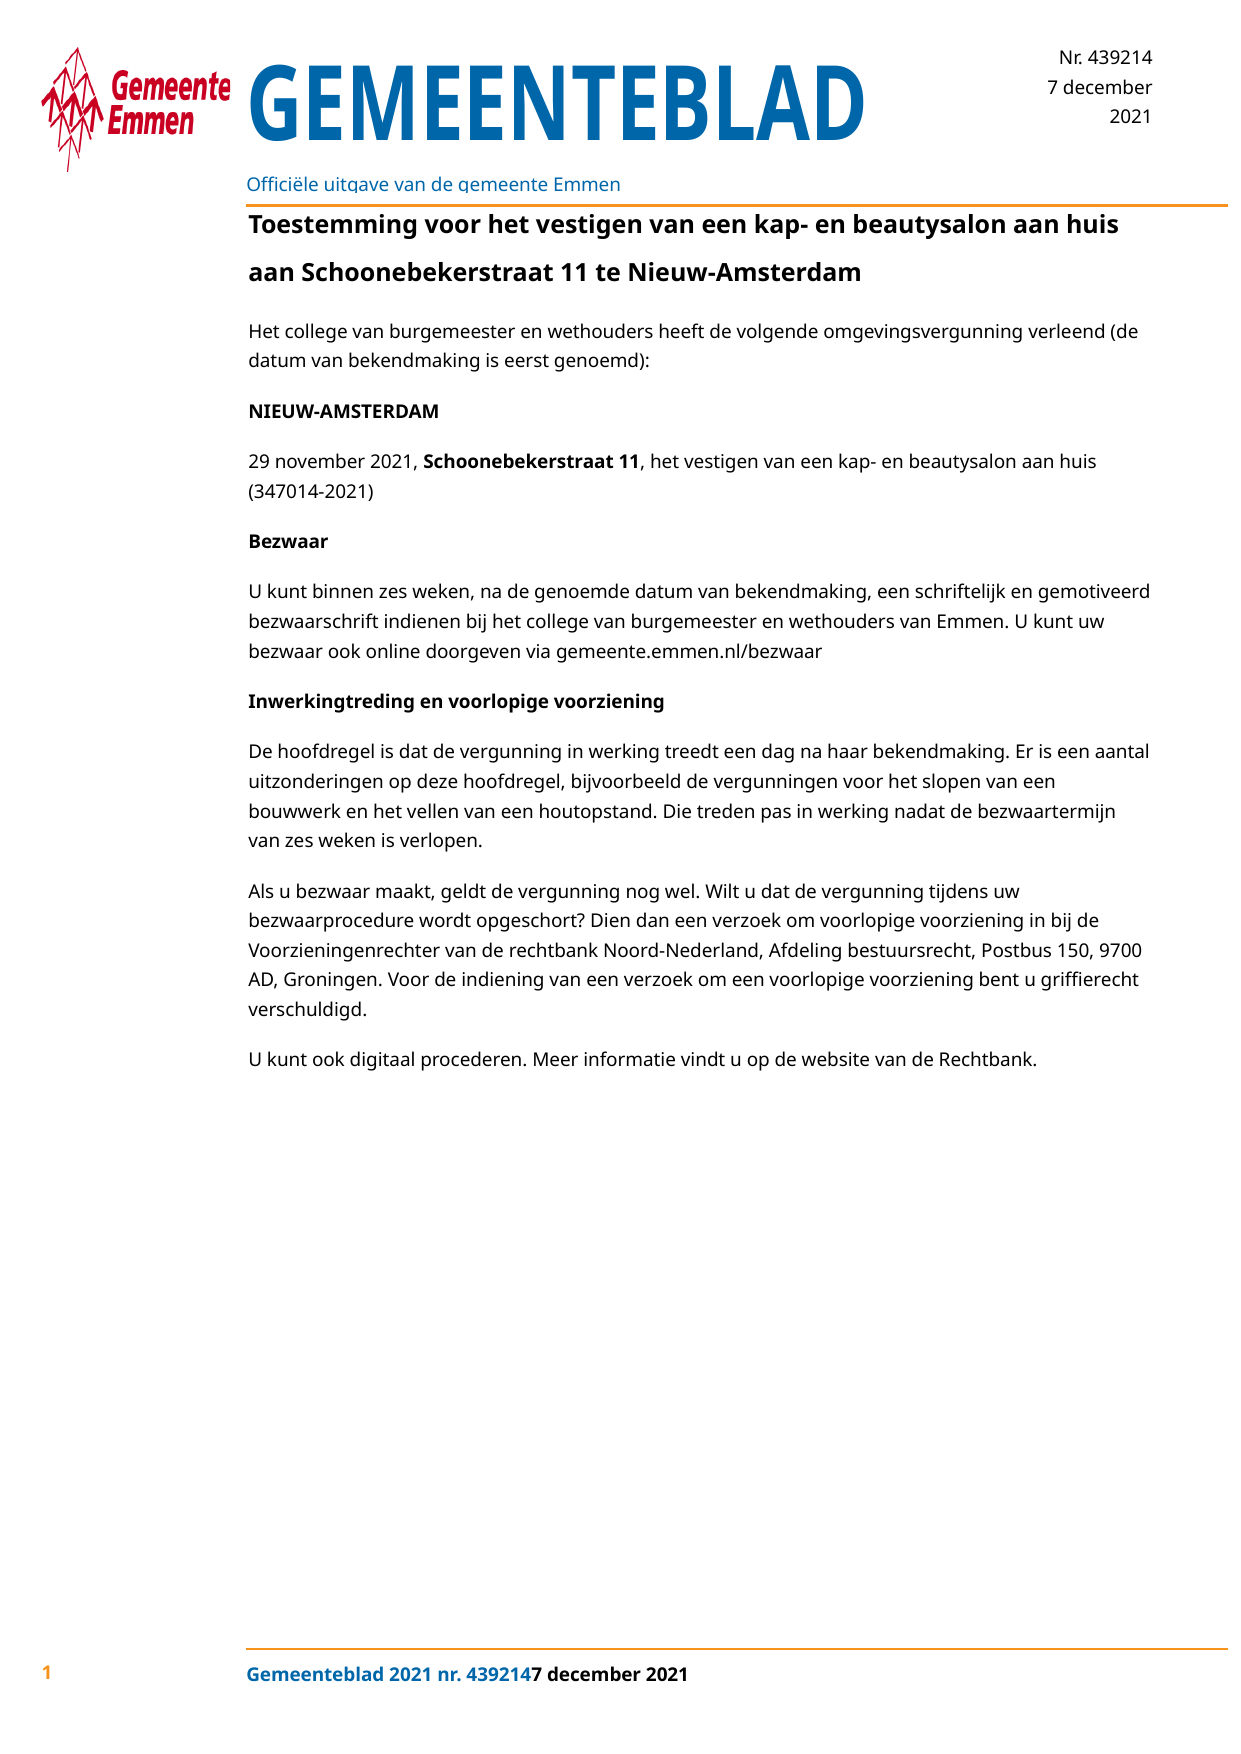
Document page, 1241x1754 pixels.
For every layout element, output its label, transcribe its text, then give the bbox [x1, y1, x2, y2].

text De hoofdregel is dat de vergunning in werking treedt een dag na haar bekendmaking. Er is een aantal uitzonderingen op deze hoofdregel, bijvoorbeeld de vergunningen voor het slopen van een bouwwerk en het vellen van een houtopstand. Die treden pas in werking nadat de bezwaartermijn van zes weken is verlopen. [248, 739, 1152, 853]
text Het college van burgemeester en wethouders heeft de volgende omgevingsvergunning verleend (de datum van bekendmaking is eerst genoemd): [248, 318, 1152, 373]
text U kunt binnen zes weken, na de genoemde datum van bekendmaking, een schriftelijk en gemotiveerd bezwaarschrift indienen bij het college van burgemeester en wethouders van Emmen. U kunt uw bezwaar ook online doorgeven via gemeente.emmen.nl/bezwaar [248, 579, 1152, 664]
text NIEUW-AMSTERDAM [248, 398, 1152, 424]
text Als u bezwaar maakt, geldt de vergunning nog wel. Wilt u dat de vergunning tijdens uw bezwaarprocedure wordt opgeschort? Dien dan een verzoek om voorlopige voorziening in bij de Voorzieningenrechter van de rechtbank Noord-Nederland, Afdeling bestuursrecht, Postbus 150, 9700 AD, Groningen. Voor de indiening van een verzoek om een voorlopige voorziening bent u griffierecht verschuldigd. [248, 878, 1152, 1022]
text 29 november 2021, Schoonebekerstraat 11, het vestigen van een kap- en beautysalon aan huis (347014-2021) [248, 448, 1152, 504]
picture [41, 47, 231, 172]
text Inwerkingtreding en voorlopige voorziening [248, 688, 1152, 714]
text U kunt ook digitaal procederen. Meer informatie vindt u op de website van de Rechtbank. [248, 1047, 1152, 1072]
text Toestemming voor het vestigen van een kap- en beautysalon aan huis aan Schoonebekerstraat 11 te Nieuw-Amsterdam [248, 207, 1152, 288]
text Bezwaar [248, 528, 1152, 554]
